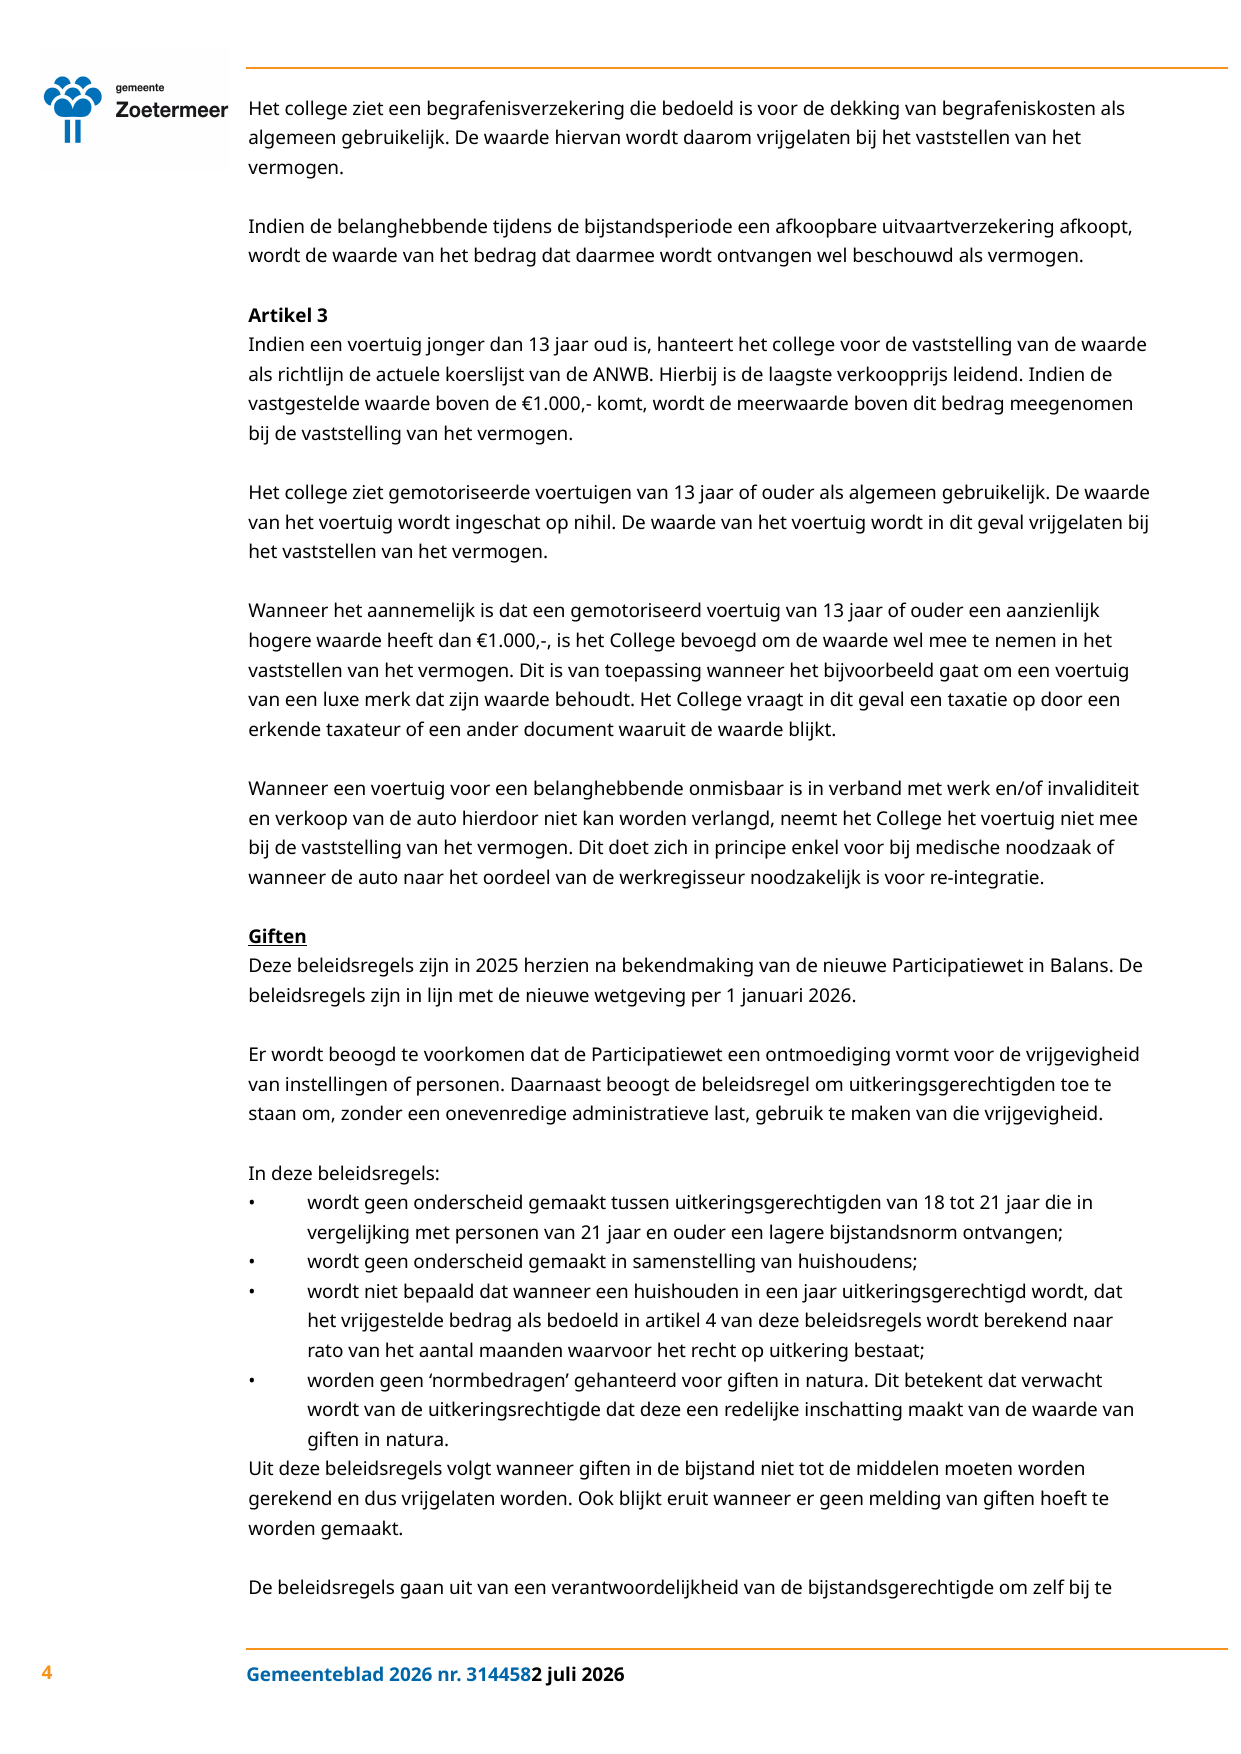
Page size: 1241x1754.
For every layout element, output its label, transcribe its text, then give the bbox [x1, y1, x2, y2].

list wordt geen onderscheid gemaakt tussen uitkeringsgerechtigden van 18 tot 21 jaar die in vergelijking met personen van 21 jaar en ouder een lagere bijstandsnorm ontvangen; [248, 1189, 1152, 1245]
text Indien een voertuig jonger dan 13 jaar oud is, hanteert het college voor de vaststelling van de waarde als richtlijn de actuele koerslijst van de ANWB. Hierbij is de laagste verkoopprijs leidend. Indien de vastgestelde waarde boven de €1.000,- komt, wordt de meerwaarde boven dit bedrag meegenomen bij de vaststelling van het vermogen. [248, 331, 1152, 446]
text Deze beleidsregels zijn in 2025 herzien na bekendmaking van de nieuwe Participatiewet in Balans. De beleidsregels zijn in lijn met de nieuwe wetgeving per 1 januari 2026. [248, 953, 1152, 1008]
text Het college ziet een begrafenisverzekering die bedoeld is voor de dekking van begrafeniskosten als algemeen gebruikelijk. De waarde hiervan wordt daarom vrijgelaten bij het vaststellen van het vermogen. [248, 95, 1152, 180]
list wordt niet bepaald dat wanneer een huishouden in een jaar uitkeringsgerechtigd wordt, dat het vrijgestelde bedrag als bedoeld in artikel 4 van deze beleidsregels wordt berekend naar rato van het aantal maanden waarvoor het recht op uitkering bestaat; [248, 1278, 1152, 1363]
text Uit deze beleidsregels volgt wanneer giften in de bijstand niet tot de middelen moeten worden gerekend en dus vrijgelaten worden. Ook blijkt eruit wanneer er geen melding van giften hoeft te worden gemaakt. [248, 1456, 1152, 1541]
text Wanneer het aannemelijk is dat een gemotoriseerd voertuig van 13 jaar of ouder een aanzienlijk hogere waarde heeft dan €1.000,-, is het College bevoegd om de waarde wel mee te nemen in het vaststellen van het vermogen. Dit is van toepassing wanneer het bijvoorbeeld gaat om een voertuig van een luxe merk dat zijn waarde behoudt. Het College vraagt in dit geval een taxatie op door een erkende taxateur of een ander document waaruit de waarde blijkt. [248, 598, 1152, 742]
text Indien de belanghebbende tijdens de bijstandsperiode een afkoopbare uitvaartverzekering afkoopt, wordt de waarde van het bedrag dat daarmee wordt ontvangen wel beschouwd als vermogen. [248, 213, 1152, 268]
list wordt geen onderscheid gemaakt in samenstelling van huishoudens; [248, 1248, 1152, 1274]
text De beleidsregels gaan uit van een verantwoordelijkheid van de bijstandsgerechtigde om zelf bij te [248, 1574, 1152, 1600]
picture [41, 47, 231, 172]
text Giften [248, 923, 1152, 949]
text In deze beleidsregels: [248, 1160, 1152, 1186]
text Het college ziet gemotoriseerde voertuigen van 13 jaar of ouder als algemeen gebruikelijk. De waarde van het voertuig wordt ingeschat op nihil. De waarde van het voertuig wordt in dit geval vrijgelaten bij het vaststellen van het vermogen. [248, 479, 1152, 564]
text Artikel 3 [248, 302, 1152, 328]
text Wanneer een voertuig voor een belanghebbende onmisbaar is in verband met werk en/of invaliditeit en verkoop van de auto hierdoor niet kan worden verlangd, neemt het College het voertuig niet mee bij de vaststelling van het vermogen. Dit doet zich in principe enkel voor bij medische noodzaak of wanneer de auto naar het oordeel van de werkregisseur noodzakelijk is voor re-integratie. [248, 775, 1152, 890]
list worden geen ‘normbedragen’ gehanteerd voor giften in natura. Dit betekent dat verwacht wordt van de uitkeringsrechtigde dat deze een redelijke inschatting maakt van de waarde van giften in natura. [248, 1367, 1152, 1452]
text Er wordt beoogd te voorkomen dat de Participatiewet een ontmoediging vormt voor de vrijgevigheid van instellingen of personen. Daarnaast beoogt de beleidsregel om uitkeringsgerechtigden toe te staan om, zonder een onevenredige administratieve last, gebruik te maken van die vrijgevigheid. [248, 1041, 1152, 1126]
